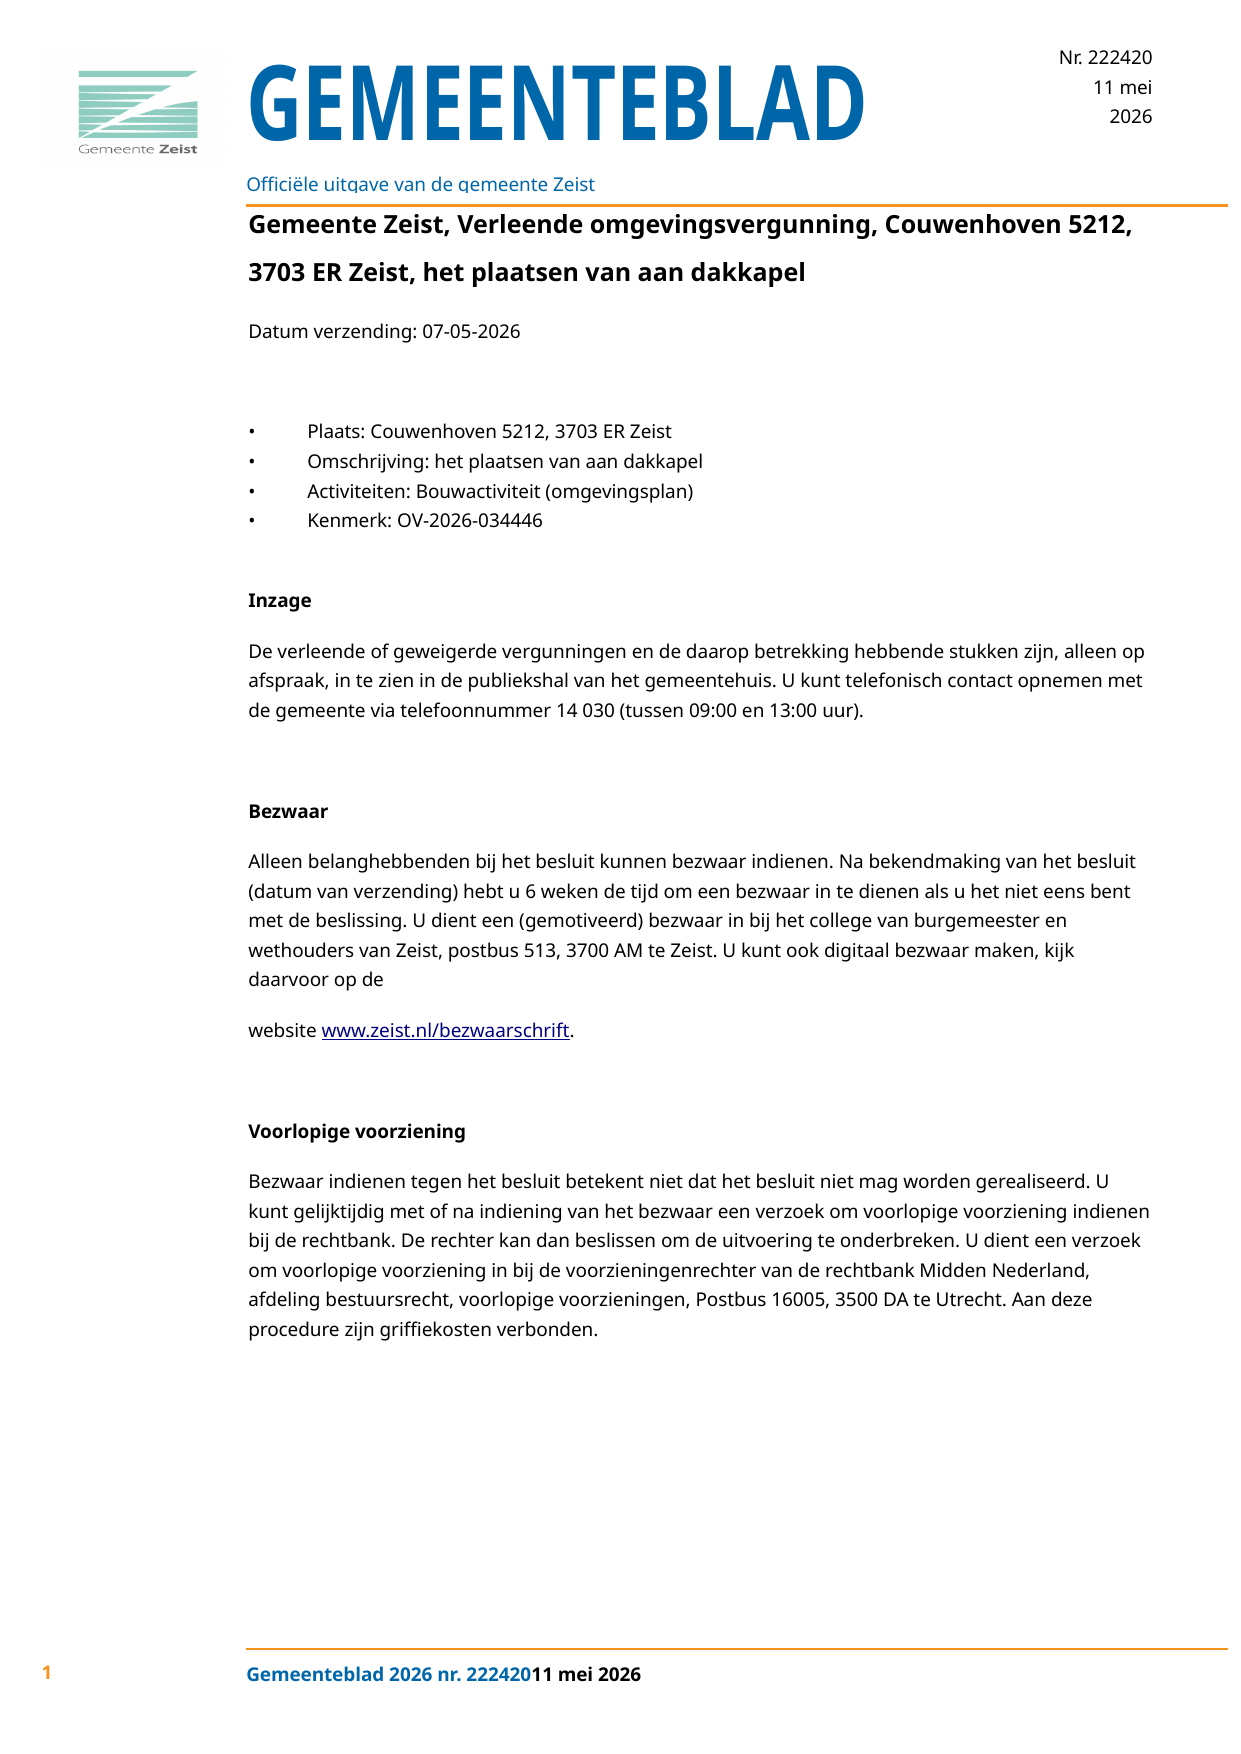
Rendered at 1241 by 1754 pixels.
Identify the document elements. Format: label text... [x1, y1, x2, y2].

text De verleende of geweigerde vergunningen en de daarop betrekking hebbende stukken zijn, alleen op afspraak, in te zien in de publiekshal van het gemeentehuis. U kunt telefonisch contact opnemen met de gemeente via telefoonnummer 14 030 (tussen 09:00 en 13:00 uur). [248, 638, 1152, 723]
text Gemeente Zeist, Verleende omgevingsvergunning, Couwenhoven 5212, 3703 ER Zeist, het plaatsen van aan dakkapel [248, 207, 1152, 288]
list Plaats: Couwenhoven 5212, 3703 ER Zeist [248, 419, 1152, 444]
text website www.zeist.nl/bezwaarschrift. [248, 1017, 1152, 1043]
text Bezwaar [248, 798, 1152, 824]
picture [41, 47, 231, 172]
text Inzage [248, 587, 1152, 613]
text Alleen belanghebbenden bij het besluit kunnen bezwaar indienen. Na bekendmaking van het besluit (datum van verzending) hebt u 6 weken de tijd om een bezwaar in te dienen als u het niet eens bent met de beslissing. U dient een (gemotiveerd) bezwaar in bij het college van burgemeester en wethouders van Zeist, postbus 513, 3700 AM te Zeist. U kunt ook digitaal bezwaar maken, kijk daarvoor op de [248, 848, 1152, 992]
text Bezwaar indienen tegen het besluit betekent niet dat het besluit niet mag worden gerealiseerd. U kunt gelijktijdig met of na indiening van het bezwaar een verzoek om voorlopige voorziening indienen bij de rechtbank. De rechter kan dan beslissen om de uitvoering te onderbreken. U dient een verzoek om voorlopige voorziening in bij de voorzieningenrechter van de rechtbank Midden Nederland, afdeling bestuursrecht, voorlopige voorzieningen, Postbus 16005, 3500 DA te Utrecht. Aan deze procedure zijn griffiekosten verbonden. [248, 1168, 1152, 1342]
list Omschrijving: het plaatsen van aan dakkapel [248, 448, 1152, 474]
list Activiteiten: Bouwactiviteit (omgevingsplan) [248, 478, 1152, 504]
text Voorlopige voorziening [248, 1118, 1152, 1144]
text Datum verzending: 07-05-2026 [248, 318, 1152, 344]
list Kenmerk: OV-2026-034446 [248, 507, 1152, 533]
